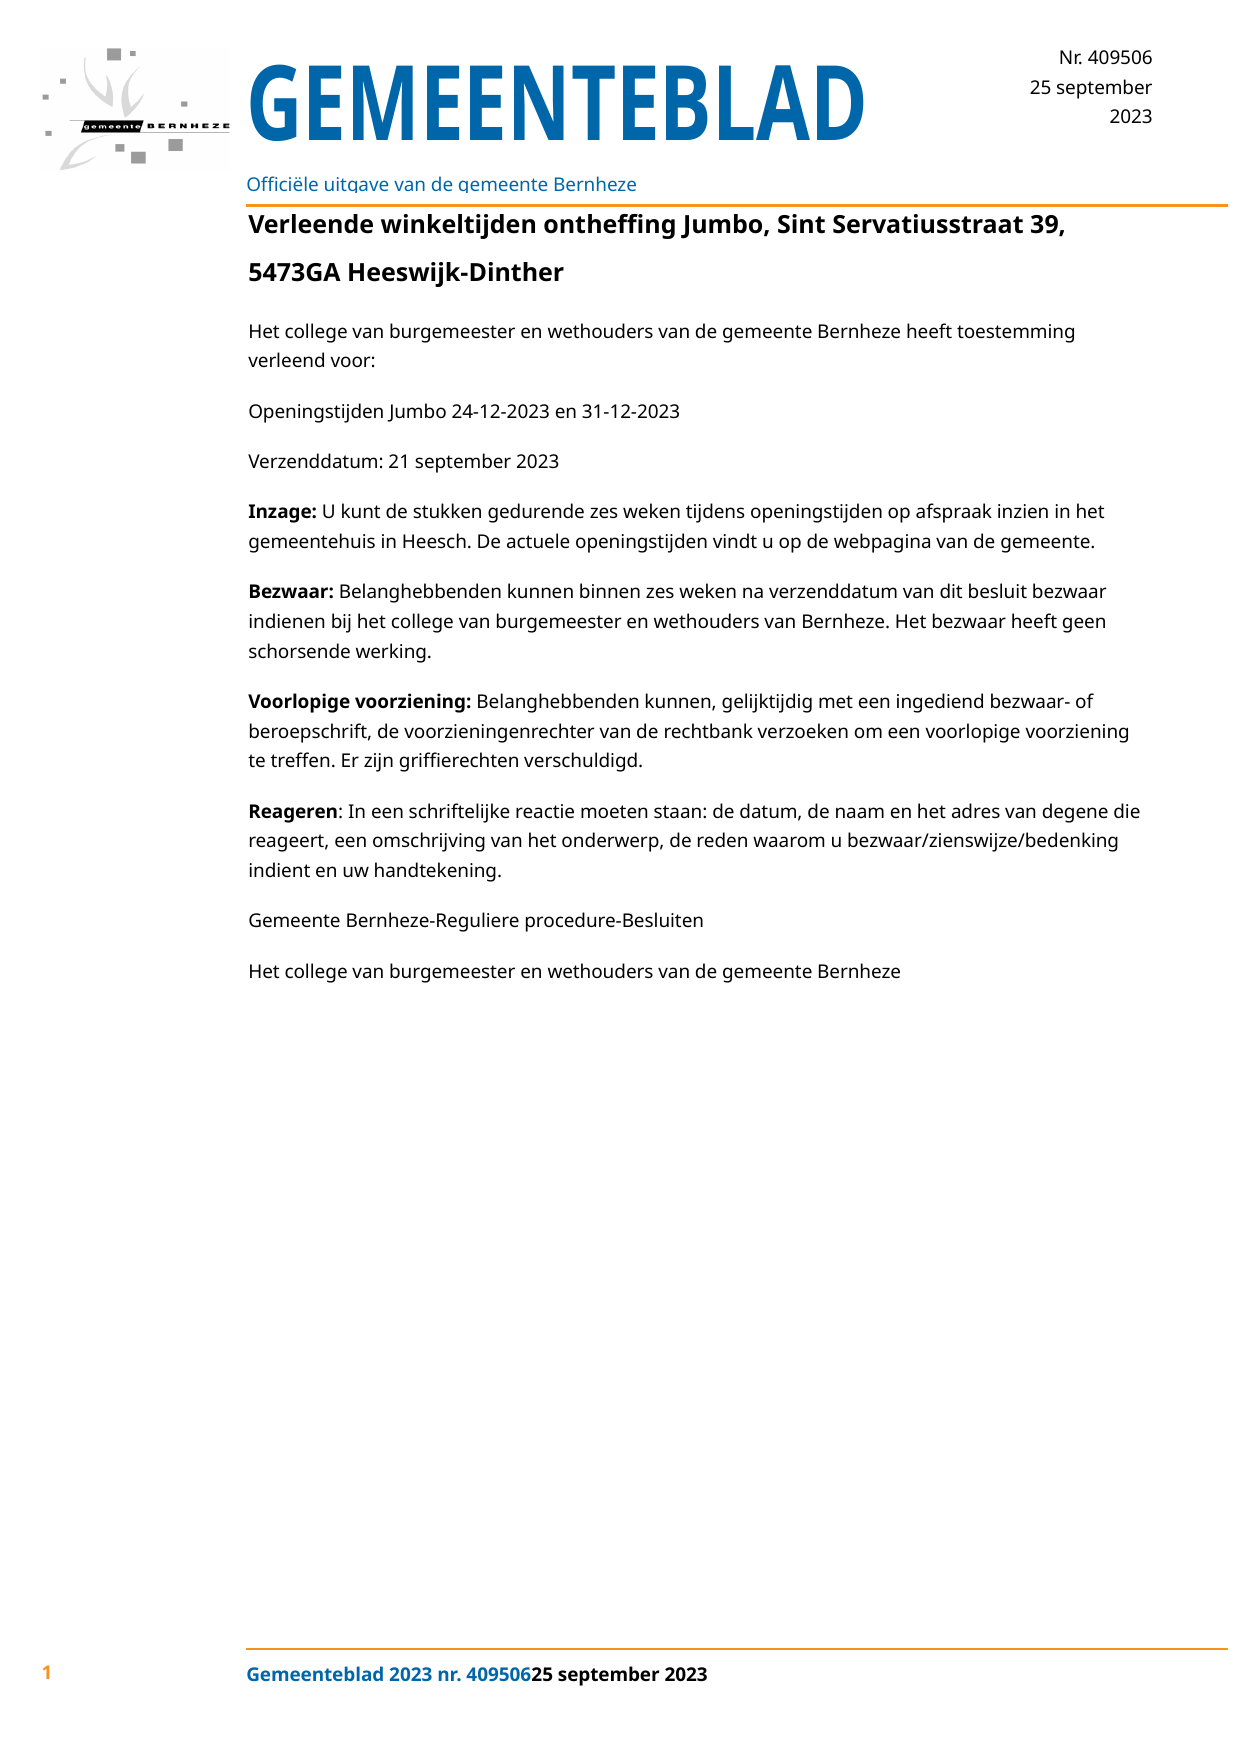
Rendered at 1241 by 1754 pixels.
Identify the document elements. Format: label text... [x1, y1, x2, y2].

text Verleende winkeltijden ontheffing Jumbo, Sint Servatiusstraat 39, 5473GA Heeswijk-Dinther [248, 207, 1152, 288]
text Inzage: U kunt de stukken gedurende zes weken tijdens openingstijden op afspraak inzien in het gemeentehuis in Heesch. De actuele openingstijden vindt u op de webpagina van de gemeente. [248, 499, 1152, 554]
text Voorlopige voorziening: Belanghebbenden kunnen, gelijktijdig met een ingediend bezwaar- of beroepschrift, de voorzieningenrechter van de rechtbank verzoeken om een voorlopige voorziening te treffen. Er zijn griffierechten verschuldigd. [248, 688, 1152, 773]
text Het college van burgemeester en wethouders van de gemeente Bernheze [248, 958, 1152, 984]
text Bezwaar: Belanghebbenden kunnen binnen zes weken na verzenddatum van dit besluit bezwaar indienen bij het college van burgemeester en wethouders van Bernheze. Het bezwaar heeft geen schorsende werking. [248, 579, 1152, 664]
text Verzenddatum: 21 september 2023 [248, 448, 1152, 474]
text Het college van burgemeester en wethouders van de gemeente Bernheze heeft toestemming verleend voor: [248, 318, 1152, 373]
text Gemeente Bernheze-Reguliere procedure-Besluiten [248, 907, 1152, 933]
picture [41, 47, 231, 172]
text Reageren: In een schriftelijke reactie moeten staan: de datum, de naam en het adres van degene die reageert, een omschrijving van het onderwerp, de reden waarom u bezwaar/zienswijze/bedenking indient en uw handtekening. [248, 798, 1152, 883]
text Openingstijden Jumbo 24-12-2023 en 31-12-2023 [248, 398, 1152, 424]
